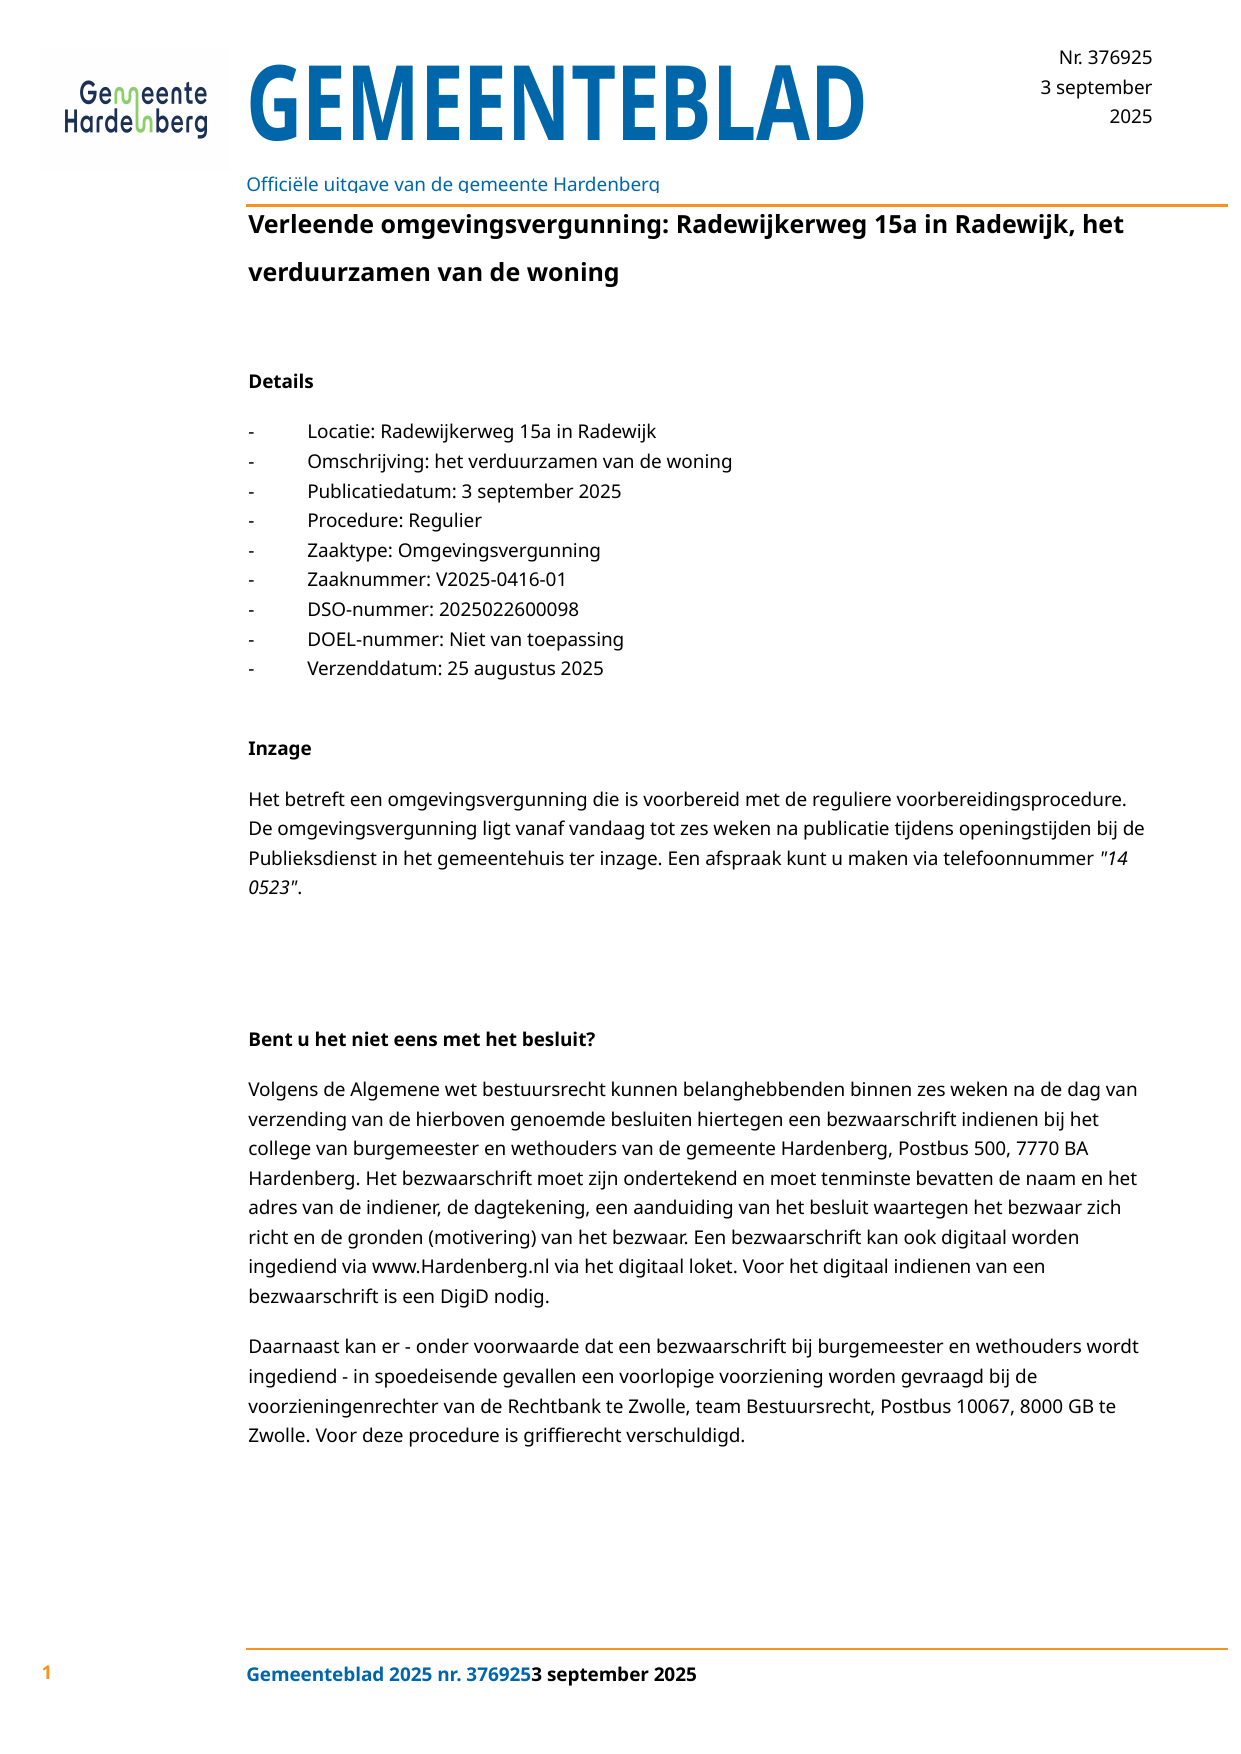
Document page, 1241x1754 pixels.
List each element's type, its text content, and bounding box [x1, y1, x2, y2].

list Zaaknummer: V2025-0416-01 [248, 567, 1152, 592]
list DOEL-nummer: Niet van toepassing [248, 626, 1152, 652]
text Volgens de Algemene wet bestuursrecht kunnen belanghebbenden binnen zes weken na de dag van verzending van de hierboven genoemde besluiten hiertegen een bezwaarschrift indienen bij het college van burgemeester en wethouders van de gemeente Hardenberg, Postbus 500, 7770 BA Hardenberg. Het bezwaarschrift moet zijn ondertekend en moet tenminste bevatten de naam en het adres van de indiener, de dagtekening, een aanduiding van het besluit waartegen het bezwaar zich richt en de gronden (motivering) van het bezwaar. Een bezwaarschrift kan ook digitaal worden ingediend via www.Hardenberg.nl via het digitaal loket. Voor het digitaal indienen van een bezwaarschrift is een DigiD nodig. [248, 1076, 1152, 1309]
text Bent u het niet eens met het besluit? [248, 1026, 1152, 1052]
text Verleende omgevingsvergunning: Radewijkerweg 15a in Radewijk, het verduurzamen van de woning [248, 207, 1152, 288]
list Omschrijving: het verduurzamen van de woning [248, 448, 1152, 474]
list Publicatiedatum: 3 september 2025 [248, 478, 1152, 504]
list Zaaktype: Omgevingsvergunning [248, 537, 1152, 563]
list Verzenddatum: 25 augustus 2025 [248, 655, 1152, 681]
picture [41, 47, 231, 172]
list Locatie: Radewijkerweg 15a in Radewijk [248, 419, 1152, 444]
text Details [248, 368, 1152, 394]
text Daarnaast kan er - onder voorwaarde dat een bezwaarschrift bij burgemeester en wethouders wordt ingediend - in spoedeisende gevallen een voorlopige voorziening worden gevraagd bij de voorzieningenrechter van de Rechtbank te Zwolle, team Bestuursrecht, Postbus 10067, 8000 GB te Zwolle. Voor deze procedure is griffierecht verschuldigd. [248, 1334, 1152, 1448]
text Het betreft een omgevingsvergunning die is voorbereid met de reguliere voorbereidingsprocedure. De omgevingsvergunning ligt vanaf vandaag tot zes weken na publicatie tijdens openingstijden bij de Publieksdienst in het gemeentehuis ter inzage. Een afspraak kunt u maken via telefoonnummer "14 0523". [248, 786, 1152, 900]
list Procedure: Regulier [248, 507, 1152, 533]
list DSO-nummer: 2025022600098 [248, 596, 1152, 622]
text Inzage [248, 735, 1152, 761]
